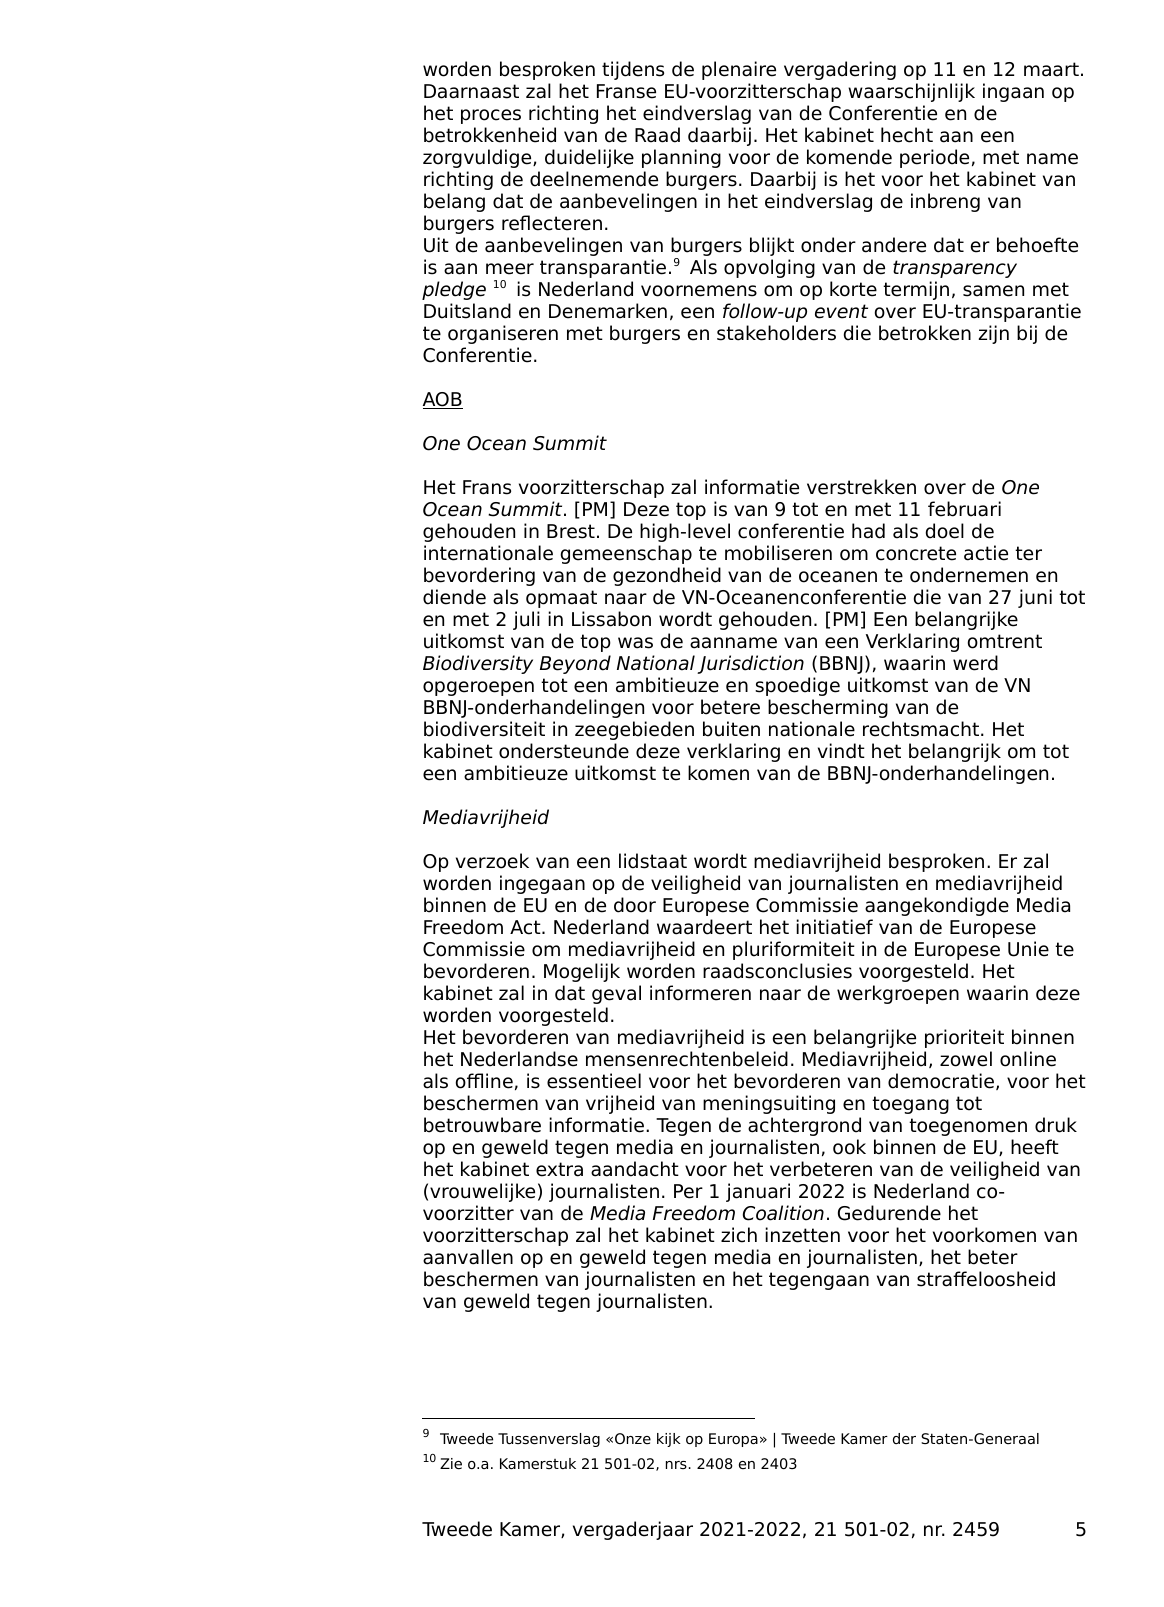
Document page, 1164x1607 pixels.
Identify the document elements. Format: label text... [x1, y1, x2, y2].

text Tweede Tussenverslag «Onze kijk op Europa» | Tweede Kamer der Staten-Generaal [422, 1427, 1087, 1449]
subtitle Mediavrijheid [422, 807, 1087, 829]
text Uit de aanbevelingen van burgers blijkt onder andere dat er behoefte is aan meer transparantie. Als opvolging van de transparency pledge is Nederland voornemens om op korte termijn, samen met Duitsland en Denemarken, een follow-up event over EU-transparantie te organiseren met burgers en stakeholders die betrokken zijn bij de Conferentie. [422, 235, 1087, 367]
subtitle One Ocean Summit [422, 433, 1087, 455]
text worden besproken tijdens de plenaire vergadering op 11 en 12 maart. Daarnaast zal het Franse EU-voorzitterschap waarschijnlijk ingaan op het proces richting het eindverslag van de Conferentie en de betrokkenheid van de Raad daarbij. Het kabinet hecht aan een zorgvuldige, duidelijke planning voor de komende periode, met name richting de deelnemende burgers. Daarbij is het voor het kabinet van belang dat de aanbevelingen in het eindverslag de inbreng van burgers reflecteren. [422, 59, 1087, 235]
text Op verzoek van een lidstaat wordt mediavrijheid besproken. Er zal worden ingegaan op de veiligheid van journalisten en mediavrijheid binnen de EU en de door Europese Commissie aangekondigde Media Freedom Act. Nederland waardeert het initiatief van de Europese Commissie om mediavrijheid en pluriformiteit in de Europese Unie te bevorderen. Mogelijk worden raadsconclusies voorgesteld. Het kabinet zal in dat geval informeren naar de werkgroepen waarin deze worden voorgesteld. [422, 851, 1087, 1027]
text Zie o.a. Kamerstuk 21 501-02, nrs. 2408 en 2403 [422, 1452, 1087, 1474]
text Het bevorderen van mediavrijheid is een belangrijke prioriteit binnen het Nederlandse mensenrechtenbeleid. Mediavrijheid, zowel online als offline, is essentieel voor het bevorderen van democratie, voor het beschermen van vrijheid van meningsuiting en toegang tot betrouwbare informatie. Tegen de achtergrond van toegenomen druk op en geweld tegen media en journalisten, ook binnen de EU, heeft het kabinet extra aandacht voor het verbeteren van de veiligheid van (vrouwelijke) journalisten. Per 1 januari 2022 is Nederland co-voorzitter van de Media Freedom Coalition. Gedurende het voorzitterschap zal het kabinet zich inzetten voor het voorkomen van aanvallen op en geweld tegen media en journalisten, het beter beschermen van journalisten en het tegengaan van straffeloosheid van geweld tegen journalisten. [422, 1027, 1087, 1313]
subtitle AOB [422, 389, 1087, 411]
text Het Frans voorzitterschap zal informatie verstrekken over de One Ocean Summit. [PM] Deze top is van 9 tot en met 11 februari gehouden in Brest. De high-level conferentie had als doel de internationale gemeenschap te mobiliseren om concrete actie ter bevordering van de gezondheid van de oceanen te ondernemen en diende als opmaat naar de VN-Oceanenconferentie die van 27 juni tot en met 2 juli in Lissabon wordt gehouden. [PM] Een belangrijke uitkomst van de top was de aanname van een Verklaring omtrent Biodiversity Beyond National Jurisdiction (BBNJ), waarin werd opgeroepen tot een ambitieuze en spoedige uitkomst van de VN BBNJ-onderhandelingen voor betere bescherming van de biodiversiteit in zeegebieden buiten nationale rechtsmacht. Het kabinet ondersteunde deze verklaring en vindt het belangrijk om tot een ambitieuze uitkomst te komen van de BBNJ-onderhandelingen. [422, 477, 1087, 785]
